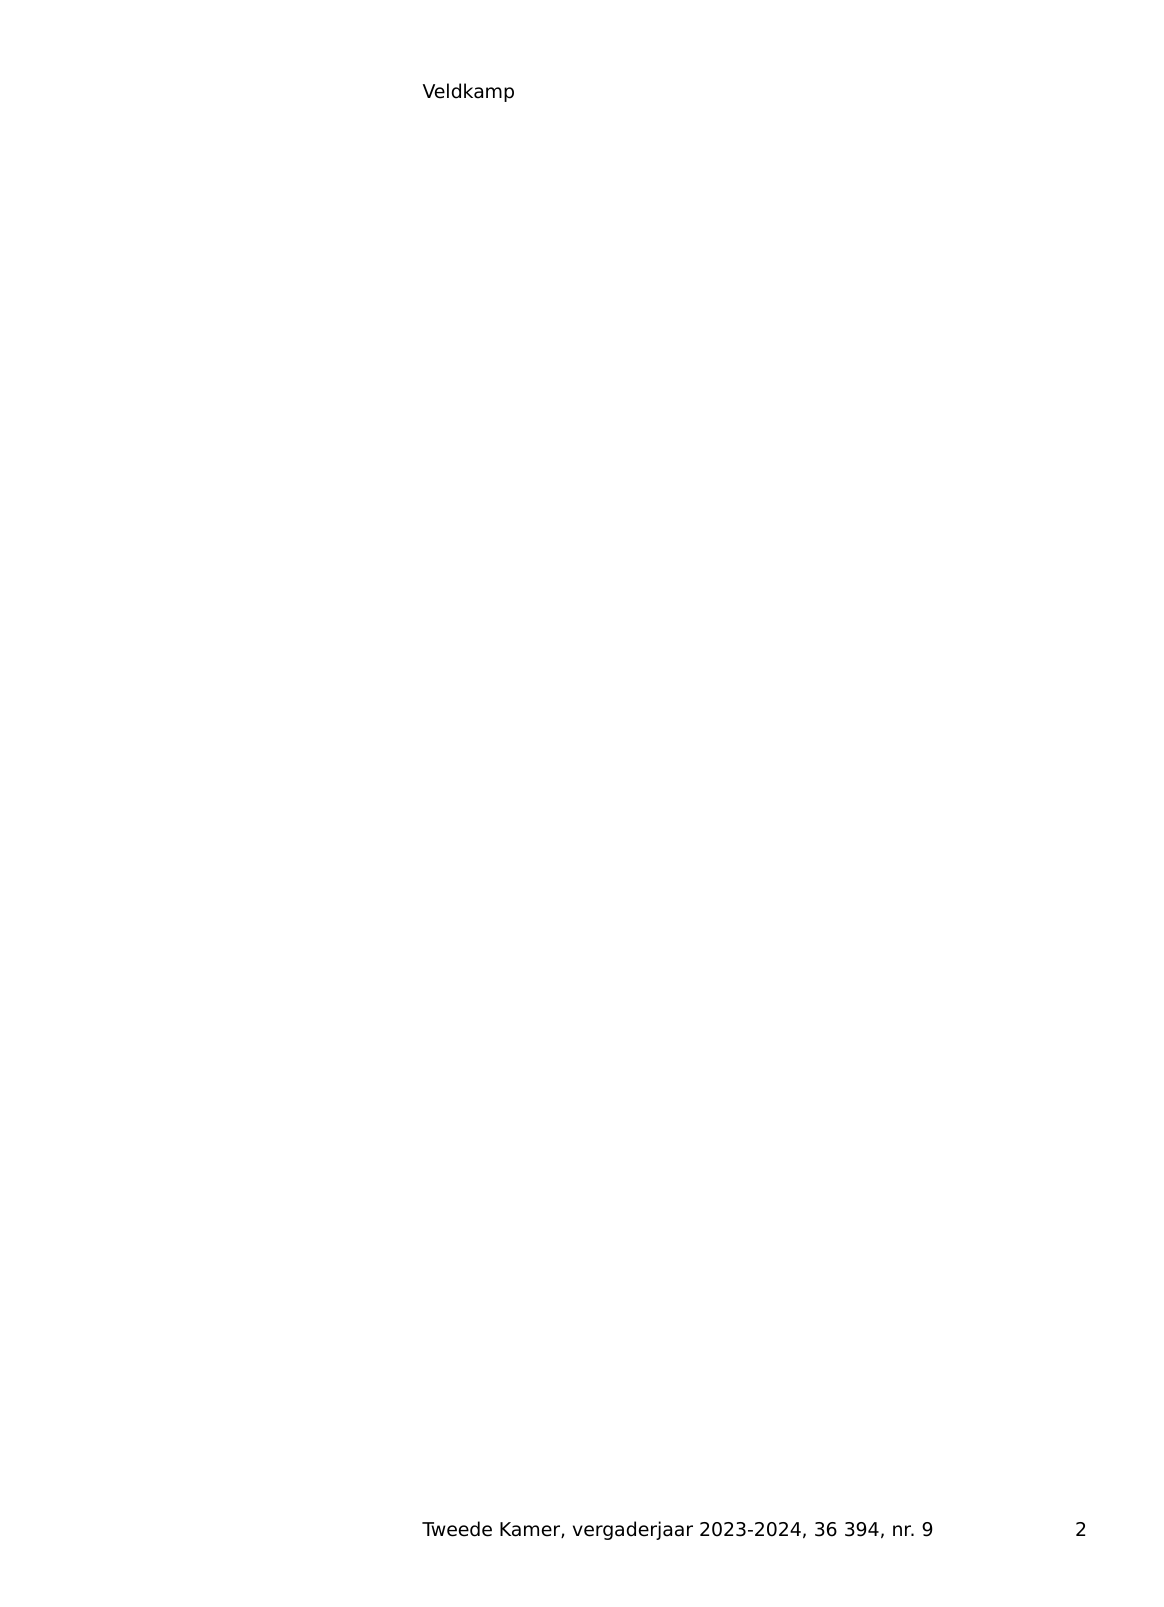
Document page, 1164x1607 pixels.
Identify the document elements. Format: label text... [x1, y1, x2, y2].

text Veldkamp [422, 59, 1087, 103]
